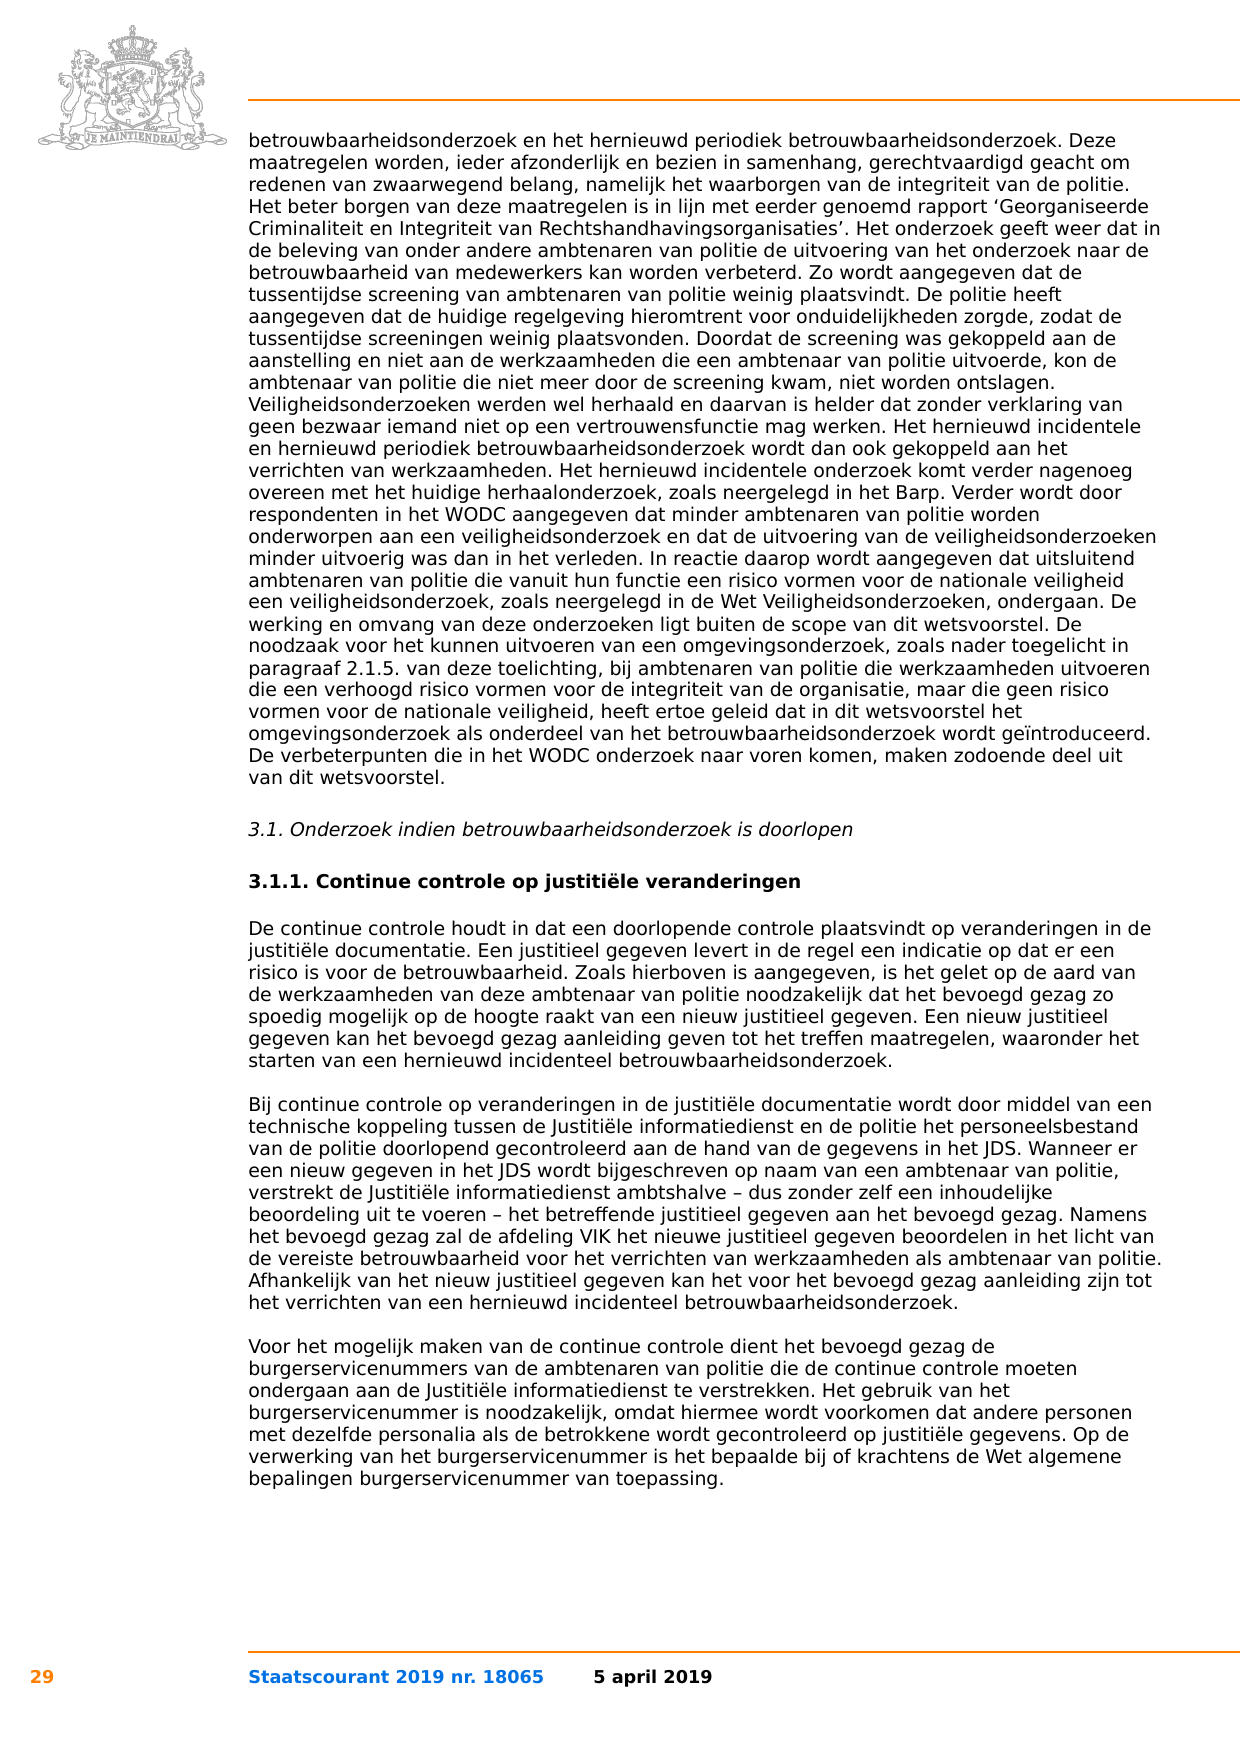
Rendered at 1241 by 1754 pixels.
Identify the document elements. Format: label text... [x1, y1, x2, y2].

subtitle 3.1. Onderzoek indien betrouwbaarheidsonderzoek is doorlopen [248, 819, 1163, 841]
text Voor het mogelijk maken van de continue controle dient het bevoegd gezag de burgerservicenummers van de ambtenaren van politie die de continue controle moeten ondergaan aan de Justitiële informatiedienst te verstrekken. Het gebruik van het burgerservicenummer is noodzakelijk, omdat hiermee wordt voorkomen dat andere personen met dezelfde personalia als de betrokkene wordt gecontroleerd op justitiële gegevens. Op de verwerking van het burgerservicenummer is het bepaalde bij of krachtens de Wet algemene bepalingen burgerservicenummer van toepassing. [248, 1336, 1163, 1489]
text De continue controle houdt in dat een doorlopende controle plaatsvindt op veranderingen in de justitiële documentatie. Een justitieel gegeven levert in de regel een indicatie op dat er een risico is voor de betrouwbaarheid. Zoals hierboven is aangegeven, is het gelet op de aard van de werkzaamheden van deze ambtenaar van politie noodzakelijk dat het bevoegd gezag zo spoedig mogelijk op de hoogte raakt van een nieuw justitieel gegeven. Een nieuw justitieel gegeven kan het bevoegd gezag aanleiding geven tot het treffen maatregelen, waaronder het starten van een hernieuwd incidenteel betrouwbaarheidsonderzoek. [248, 918, 1163, 1072]
text betrouwbaarheidsonderzoek en het hernieuwd periodiek betrouwbaarheidsonderzoek. Deze maatregelen worden, ieder afzonderlijk en bezien in samenhang, gerechtvaardigd geacht om redenen van zwaarwegend belang, namelijk het waarborgen van de integriteit van de politie. Het beter borgen van deze maatregelen is in lijn met eerder genoemd rapport ‘Georganiseerde Criminaliteit en Integriteit van Rechtshandhavingsorganisaties’. Het onderzoek geeft weer dat in de beleving van onder andere ambtenaren van politie de uitvoering van het onderzoek naar de betrouwbaarheid van medewerkers kan worden verbeterd. Zo wordt aangegeven dat de tussentijdse screening van ambtenaren van politie weinig plaatsvindt. De politie heeft aangegeven dat de huidige regelgeving hieromtrent voor onduidelijkheden zorgde, zodat de tussentijdse screeningen weinig plaatsvonden. Doordat de screening was gekoppeld aan de aanstelling en niet aan de werkzaamheden die een ambtenaar van politie uitvoerde, kon de ambtenaar van politie die niet meer door de screening kwam, niet worden ontslagen. Veiligheidsonderzoeken werden wel herhaald en daarvan is helder dat zonder verklaring van geen bezwaar iemand niet op een vertrouwensfunctie mag werken. Het hernieuwd incidentele en hernieuwd periodiek betrouwbaarheidsonderzoek wordt dan ook gekoppeld aan het verrichten van werkzaamheden. Het hernieuwd incidentele onderzoek komt verder nagenoeg overeen met het huidige herhaalonderzoek, zoals neergelegd in het Barp. Verder wordt door respondenten in het WODC aangegeven dat minder ambtenaren van politie worden onderworpen aan een veiligheidsonderzoek en dat de uitvoering van de veiligheidsonderzoeken minder uitvoerig was dan in het verleden. In reactie daarop wordt aangegeven dat uitsluitend ambtenaren van politie die vanuit hun functie een risico vormen voor de nationale veiligheid een veiligheidsonderzoek, zoals neergelegd in de Wet Veiligheidsonderzoeken, ondergaan. De werking en omvang van deze onderzoeken ligt buiten de scope van dit wetsvoorstel. De noodzaak voor het kunnen uitvoeren van een omgevingsonderzoek, zoals nader toegelicht in paragraaf 2.1.5. van deze toelichting, bij ambtenaren van politie die werkzaamheden uitvoeren die een verhoogd risico vormen voor de integriteit van de organisatie, maar die geen risico vormen voor de nationale veiligheid, heeft ertoe geleid dat in dit wetsvoorstel het omgevingsonderzoek als onderdeel van het betrouwbaarheidsonderzoek wordt geïntroduceerd. De verbeterpunten die in het WODC onderzoek naar voren komen, maken zodoende deel uit van dit wetsvoorstel. [248, 130, 1163, 789]
picture [38, 25, 227, 150]
subtitle 3.1.1. Continue controle op justitiële veranderingen [248, 871, 1163, 893]
text Bij continue controle op veranderingen in de justitiële documentatie wordt door middel van een technische koppeling tussen de Justitiële informatiedienst en de politie het personeelsbestand van de politie doorlopend gecontroleerd aan de hand van de gegevens in het JDS. Wanneer er een nieuw gegeven in het JDS wordt bijgeschreven op naam van een ambtenaar van politie, verstrekt de Justitiële informatiedienst ambtshalve – dus zonder zelf een inhoudelijke beoordeling uit te voeren – het betreffende justitieel gegeven aan het bevoegd gezag. Namens het bevoegd gezag zal de afdeling VIK het nieuwe justitieel gegeven beoordelen in het licht van de vereiste betrouwbaarheid voor het verrichten van werkzaamheden als ambtenaar van politie. Afhankelijk van het nieuw justitieel gegeven kan het voor het bevoegd gezag aanleiding zijn tot het verrichten van een hernieuwd incidenteel betrouwbaarheidsonderzoek. [248, 1094, 1163, 1314]
